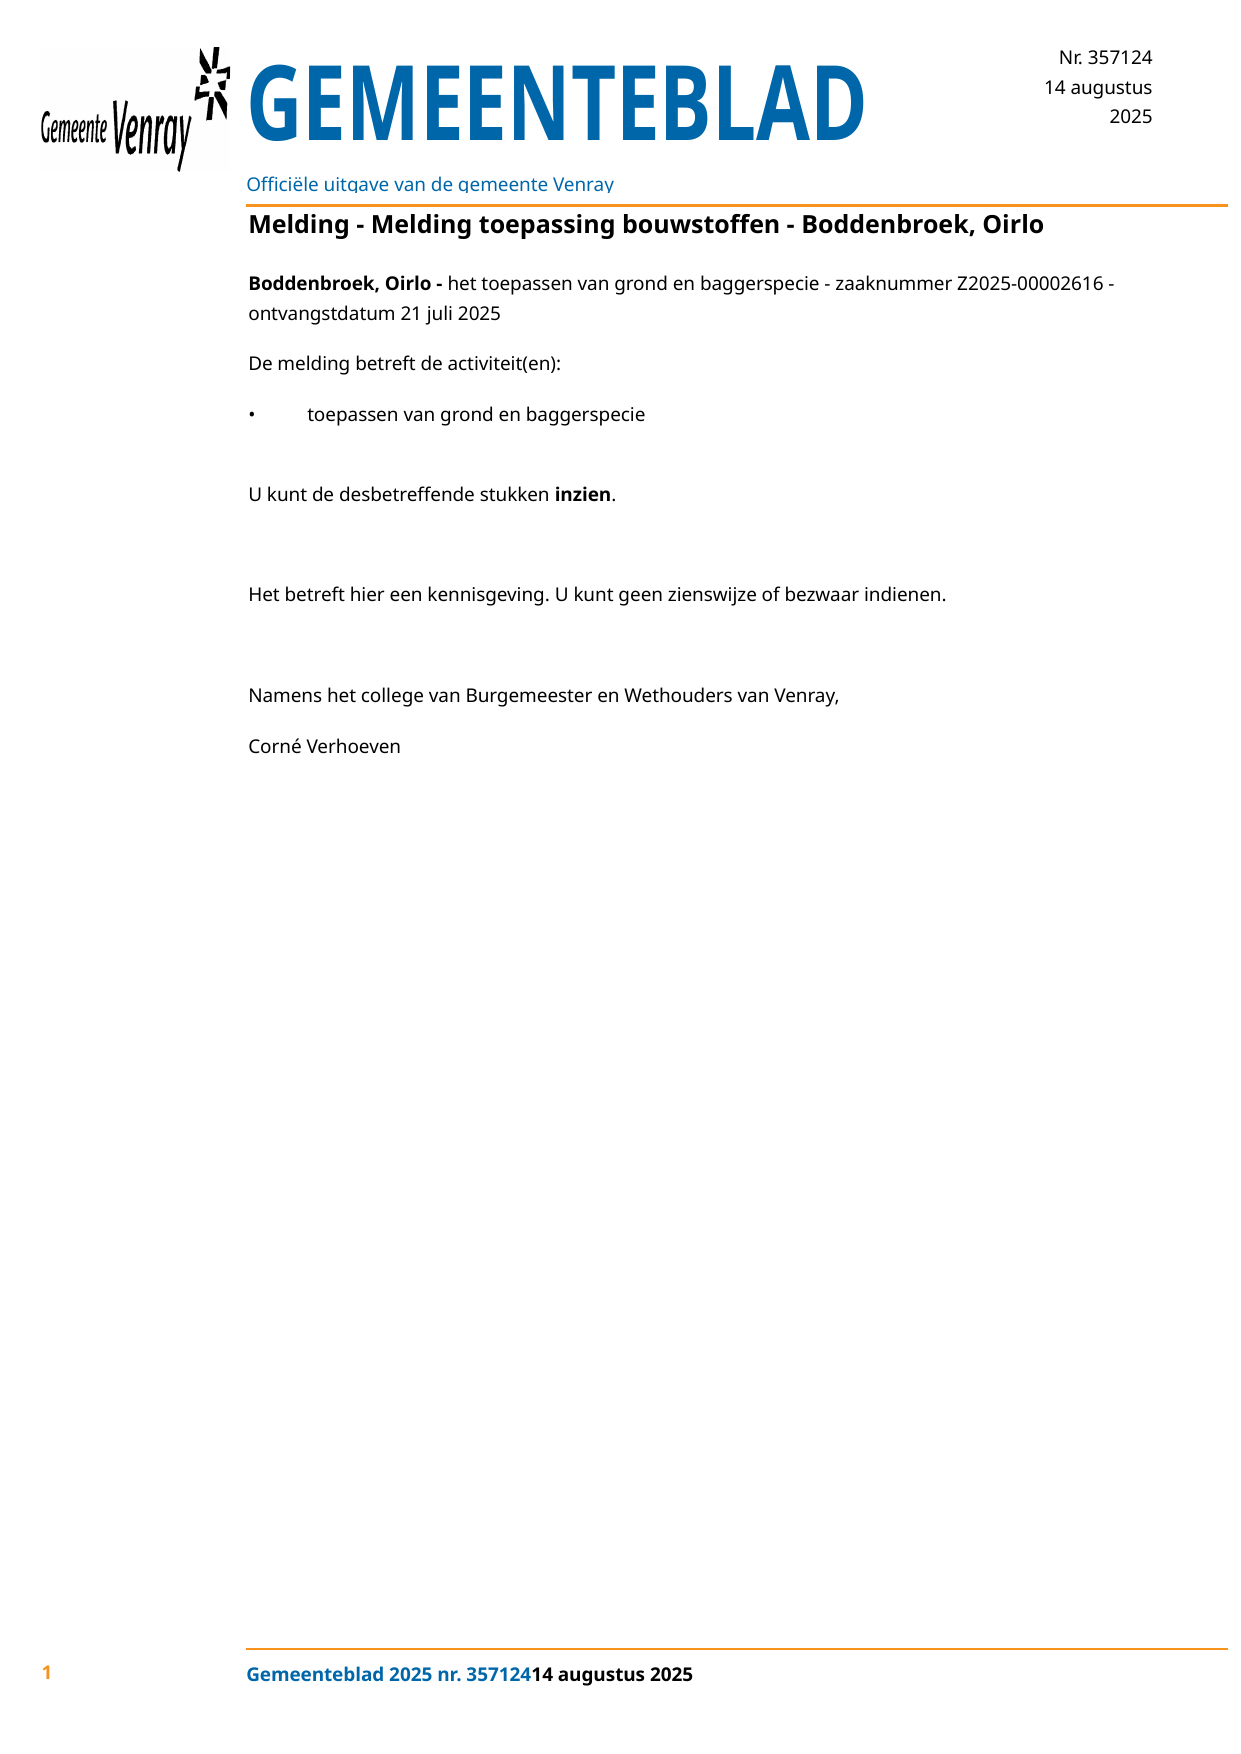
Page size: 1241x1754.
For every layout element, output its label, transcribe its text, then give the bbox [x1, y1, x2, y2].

text Het betreft hier een kennisgeving. U kunt geen zienswijze of bezwaar indienen. [248, 582, 1152, 607]
text Namens het college van Burgemeester en Wethouders van Venray, [248, 682, 1152, 708]
picture [41, 47, 231, 172]
text U kunt de desbetreffende stukken inzien. [248, 481, 1152, 506]
list toepassen van grond en baggerspecie [248, 401, 1152, 426]
text Corné Verhoeven [248, 733, 1152, 758]
text De melding betreft de activiteit(en): [248, 350, 1152, 376]
text Melding - Melding toepassing bouwstoffen - Boddenbroek, Oirlo [248, 207, 1152, 241]
text Boddenbroek, Oirlo - het toepassen van grond en baggerspecie - zaaknummer Z2025-00002616 - ontvangstdatum 21 juli 2025 [248, 270, 1152, 326]
